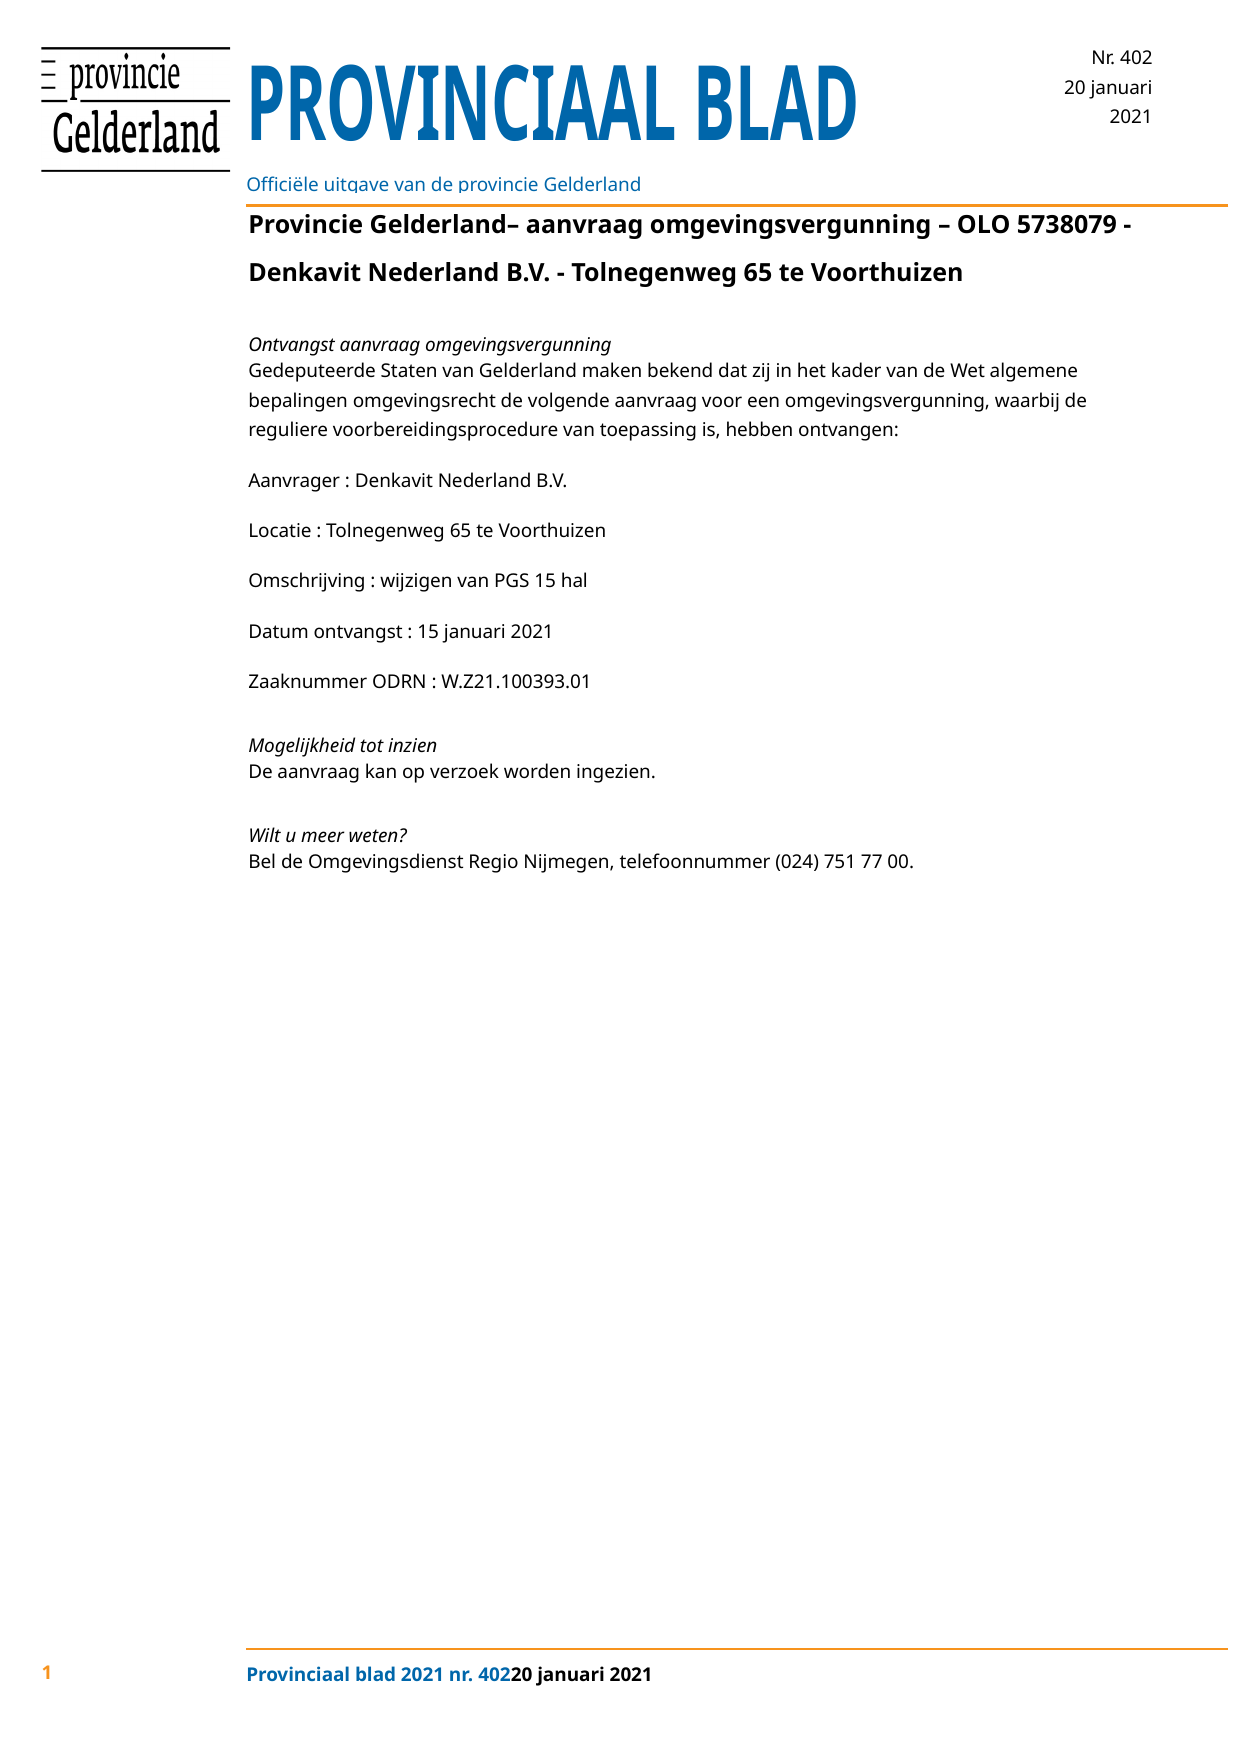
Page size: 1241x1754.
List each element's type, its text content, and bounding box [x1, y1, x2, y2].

text Wilt u meer weten? [248, 822, 1152, 848]
text Zaaknummer ODRN : W.Z21.100393.01 [248, 668, 1152, 694]
text Mogelijkheid tot inzien [248, 732, 1152, 758]
text Datum ontvangst : 15 januari 2021 [248, 618, 1152, 644]
text Omschrijving : wijzigen van PGS 15 hal [248, 568, 1152, 593]
text Ontvangst aanvraag omgevingsvergunning [248, 331, 1152, 357]
text De aanvraag kan op verzoek worden ingezien. [248, 758, 1152, 784]
text Gedeputeerde Staten van Gelderland maken bekend dat zij in het kader van de Wet algemene bepalingen omgevingsrecht de volgende aanvraag voor een omgevingsvergunning, waarbij de reguliere voorbereidingsprocedure van toepassing is, hebben ontvangen: [248, 357, 1152, 442]
text Locatie : Tolnegenweg 65 te Voorthuizen [248, 517, 1152, 543]
text Aanvrager : Denkavit Nederland B.V. [248, 467, 1152, 492]
text Provincie Gelderland– aanvraag omgevingsvergunning – OLO 5738079 - Denkavit Nederland B.V. - Tolnegenweg 65 te Voorthuizen [248, 207, 1152, 288]
text Bel de Omgevingsdienst Regio Nijmegen, telefoonnummer (024) 751 77 00. [248, 848, 1152, 873]
picture [41, 47, 231, 172]
